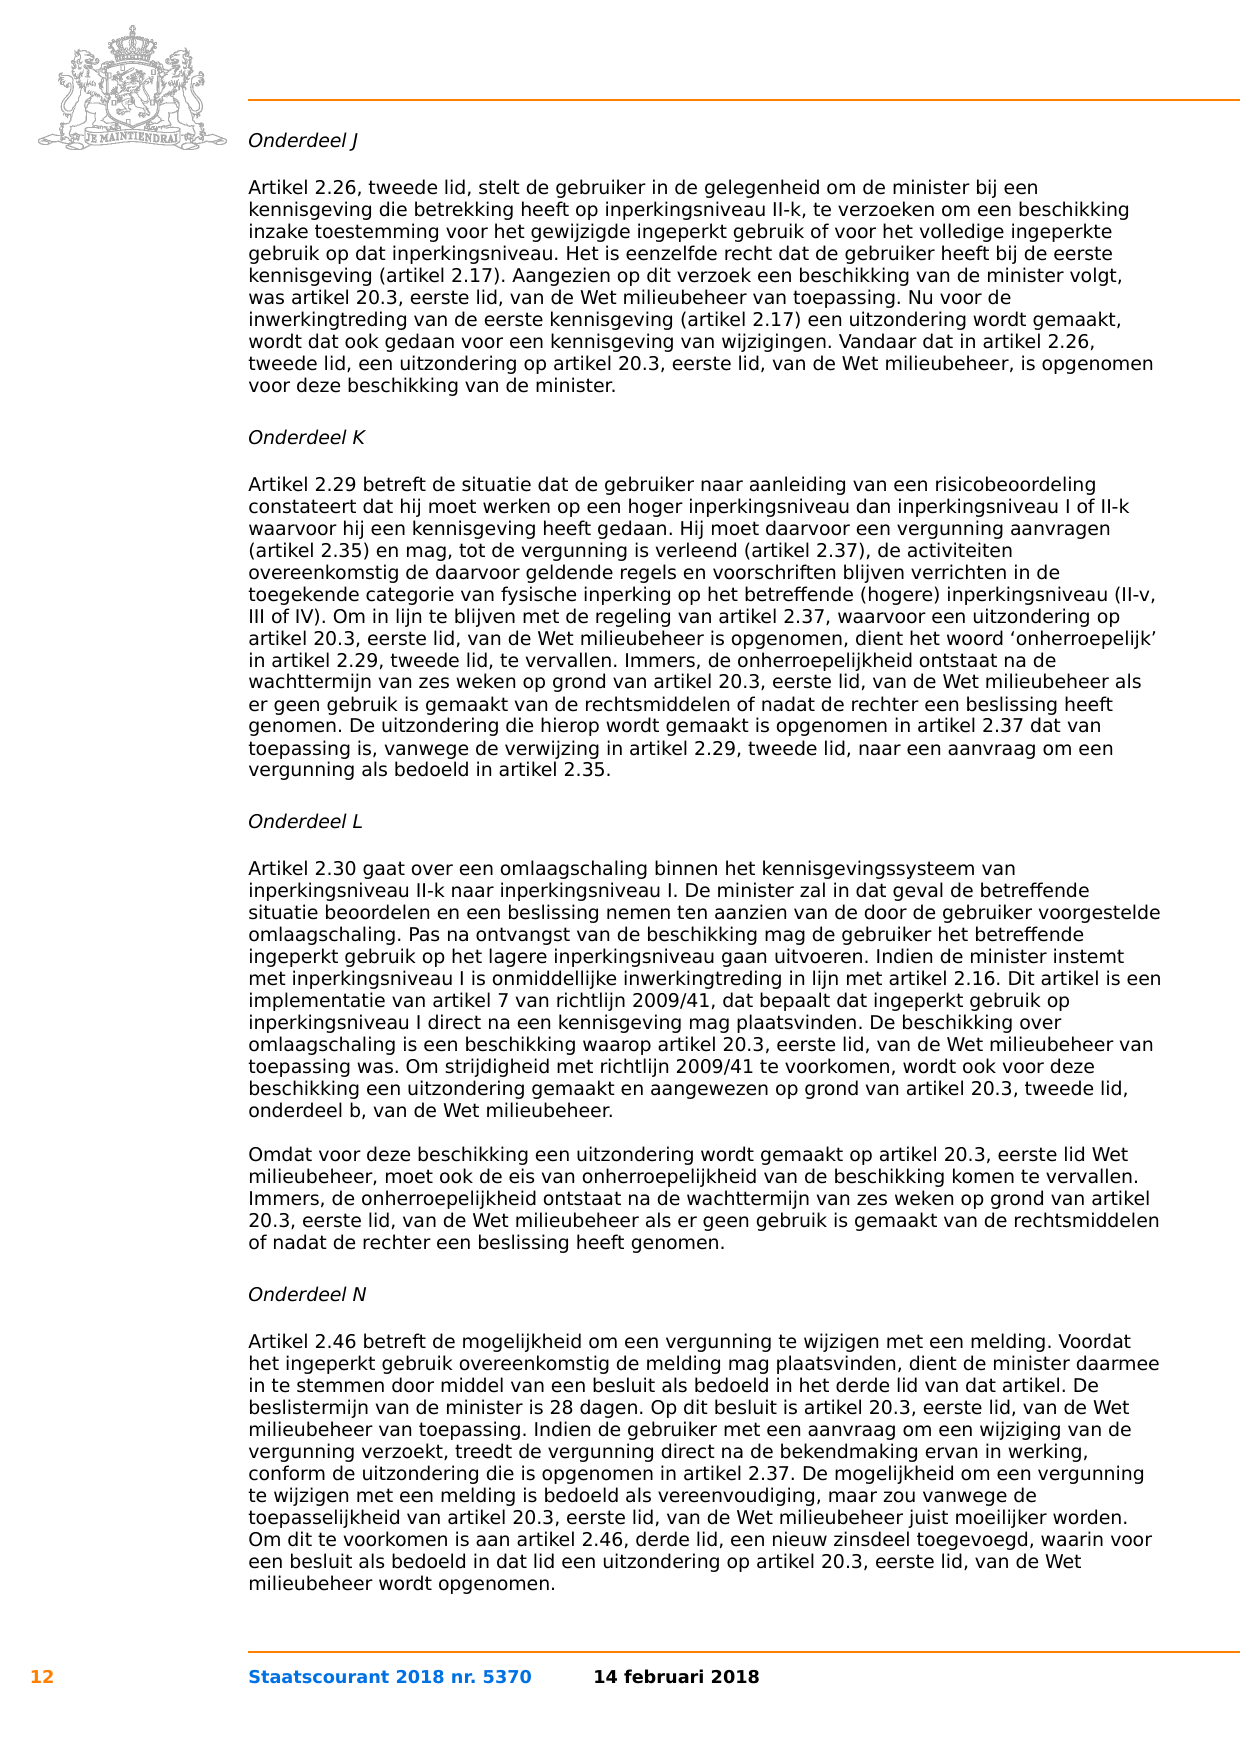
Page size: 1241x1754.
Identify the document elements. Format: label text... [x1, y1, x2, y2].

subtitle Onderdeel K [248, 427, 1163, 449]
subtitle Onderdeel J [248, 130, 1163, 152]
text Artikel 2.30 gaat over een omlaagschaling binnen het kennisgevingssysteem van inperkingsniveau II-k naar inperkingsniveau I. De minister zal in dat geval de betreffende situatie beoordelen en een beslissing nemen ten aanzien van de door de gebruiker voorgestelde omlaagschaling. Pas na ontvangst van de beschikking mag de gebruiker het betreffende ingeperkt gebruik op het lagere inperkingsniveau gaan uitvoeren. Indien de minister instemt met inperkingsniveau I is onmiddellijke inwerkingtreding in lijn met artikel 2.16. Dit artikel is een implementatie van artikel 7 van richtlijn 2009/41, dat bepaalt dat ingeperkt gebruik op inperkingsniveau I direct na een kennisgeving mag plaatsvinden. De beschikking over omlaagschaling is een beschikking waarop artikel 20.3, eerste lid, van de Wet milieubeheer van toepassing was. Om strijdigheid met richtlijn 2009/41 te voorkomen, wordt ook voor deze beschikking een uitzondering gemaakt en aangewezen op grond van artikel 20.3, tweede lid, onderdeel b, van de Wet milieubeheer. [248, 858, 1163, 1122]
text Artikel 2.46 betreft de mogelijkheid om een vergunning te wijzigen met een melding. Voordat het ingeperkt gebruik overeenkomstig de melding mag plaatsvinden, dient de minister daarmee in te stemmen door middel van een besluit als bedoeld in het derde lid van dat artikel. De beslistermijn van de minister is 28 dagen. Op dit besluit is artikel 20.3, eerste lid, van de Wet milieubeheer van toepassing. Indien de gebruiker met een aanvraag om een wijziging van de vergunning verzoekt, treedt de vergunning direct na de bekendmaking ervan in werking, conform de uitzondering die is opgenomen in artikel 2.37. De mogelijkheid om een vergunning te wijzigen met een melding is bedoeld als vereenvoudiging, maar zou vanwege de toepasselijkheid van artikel 20.3, eerste lid, van de Wet milieubeheer juist moeilijker worden. Om dit te voorkomen is aan artikel 2.46, derde lid, een nieuw zinsdeel toegevoegd, waarin voor een besluit als bedoeld in dat lid een uitzondering op artikel 20.3, eerste lid, van de Wet milieubeheer wordt opgenomen. [248, 1331, 1163, 1594]
text Omdat voor deze beschikking een uitzondering wordt gemaakt op artikel 20.3, eerste lid Wet milieubeheer, moet ook de eis van onherroepelijkheid van de beschikking komen te vervallen. Immers, de onherroepelijkheid ontstaat na de wachttermijn van zes weken op grond van artikel 20.3, eerste lid, van de Wet milieubeheer als er geen gebruik is gemaakt van de rechtsmiddelen of nadat de rechter een beslissing heeft genomen. [248, 1144, 1163, 1254]
text Artikel 2.29 betreft de situatie dat de gebruiker naar aanleiding van een risicobeoordeling constateert dat hij moet werken op een hoger inperkingsniveau dan inperkingsniveau I of II-k waarvoor hij een kennisgeving heeft gedaan. Hij moet daarvoor een vergunning aanvragen (artikel 2.35) en mag, tot de vergunning is verleend (artikel 2.37), de activiteiten overeenkomstig de daarvoor geldende regels en voorschriften blijven verrichten in de toegekende categorie van fysische inperking op het betreffende (hogere) inperkingsniveau (II-v, III of IV). Om in lijn te blijven met de regeling van artikel 2.37, waarvoor een uitzondering op artikel 20.3, eerste lid, van de Wet milieubeheer is opgenomen, dient het woord ‘onherroepelijk’ in artikel 2.29, tweede lid, te vervallen. Immers, de onherroepelijkheid ontstaat na de wachttermijn van zes weken op grond van artikel 20.3, eerste lid, van de Wet milieubeheer als er geen gebruik is gemaakt van de rechtsmiddelen of nadat de rechter een beslissing heeft genomen. De uitzondering die hierop wordt gemaakt is opgenomen in artikel 2.37 dat van toepassing is, vanwege de verwijzing in artikel 2.29, tweede lid, naar een aanvraag om een vergunning als bedoeld in artikel 2.35. [248, 474, 1163, 781]
subtitle Onderdeel L [248, 811, 1163, 833]
text Artikel 2.26, tweede lid, stelt de gebruiker in de gelegenheid om de minister bij een kennisgeving die betrekking heeft op inperkingsniveau II-k, te verzoeken om een beschikking inzake toestemming voor het gewijzigde ingeperkt gebruik of voor het volledige ingeperkte gebruik op dat inperkingsniveau. Het is eenzelfde recht dat de gebruiker heeft bij de eerste kennisgeving (artikel 2.17). Aangezien op dit verzoek een beschikking van de minister volgt, was artikel 20.3, eerste lid, van de Wet milieubeheer van toepassing. Nu voor de inwerkingtreding van de eerste kennisgeving (artikel 2.17) een uitzondering wordt gemaakt, wordt dat ook gedaan voor een kennisgeving van wijzigingen. Vandaar dat in artikel 2.26, tweede lid, een uitzondering op artikel 20.3, eerste lid, van de Wet milieubeheer, is opgenomen voor deze beschikking van de minister. [248, 177, 1163, 397]
subtitle Onderdeel N [248, 1284, 1163, 1306]
picture [38, 25, 227, 150]
